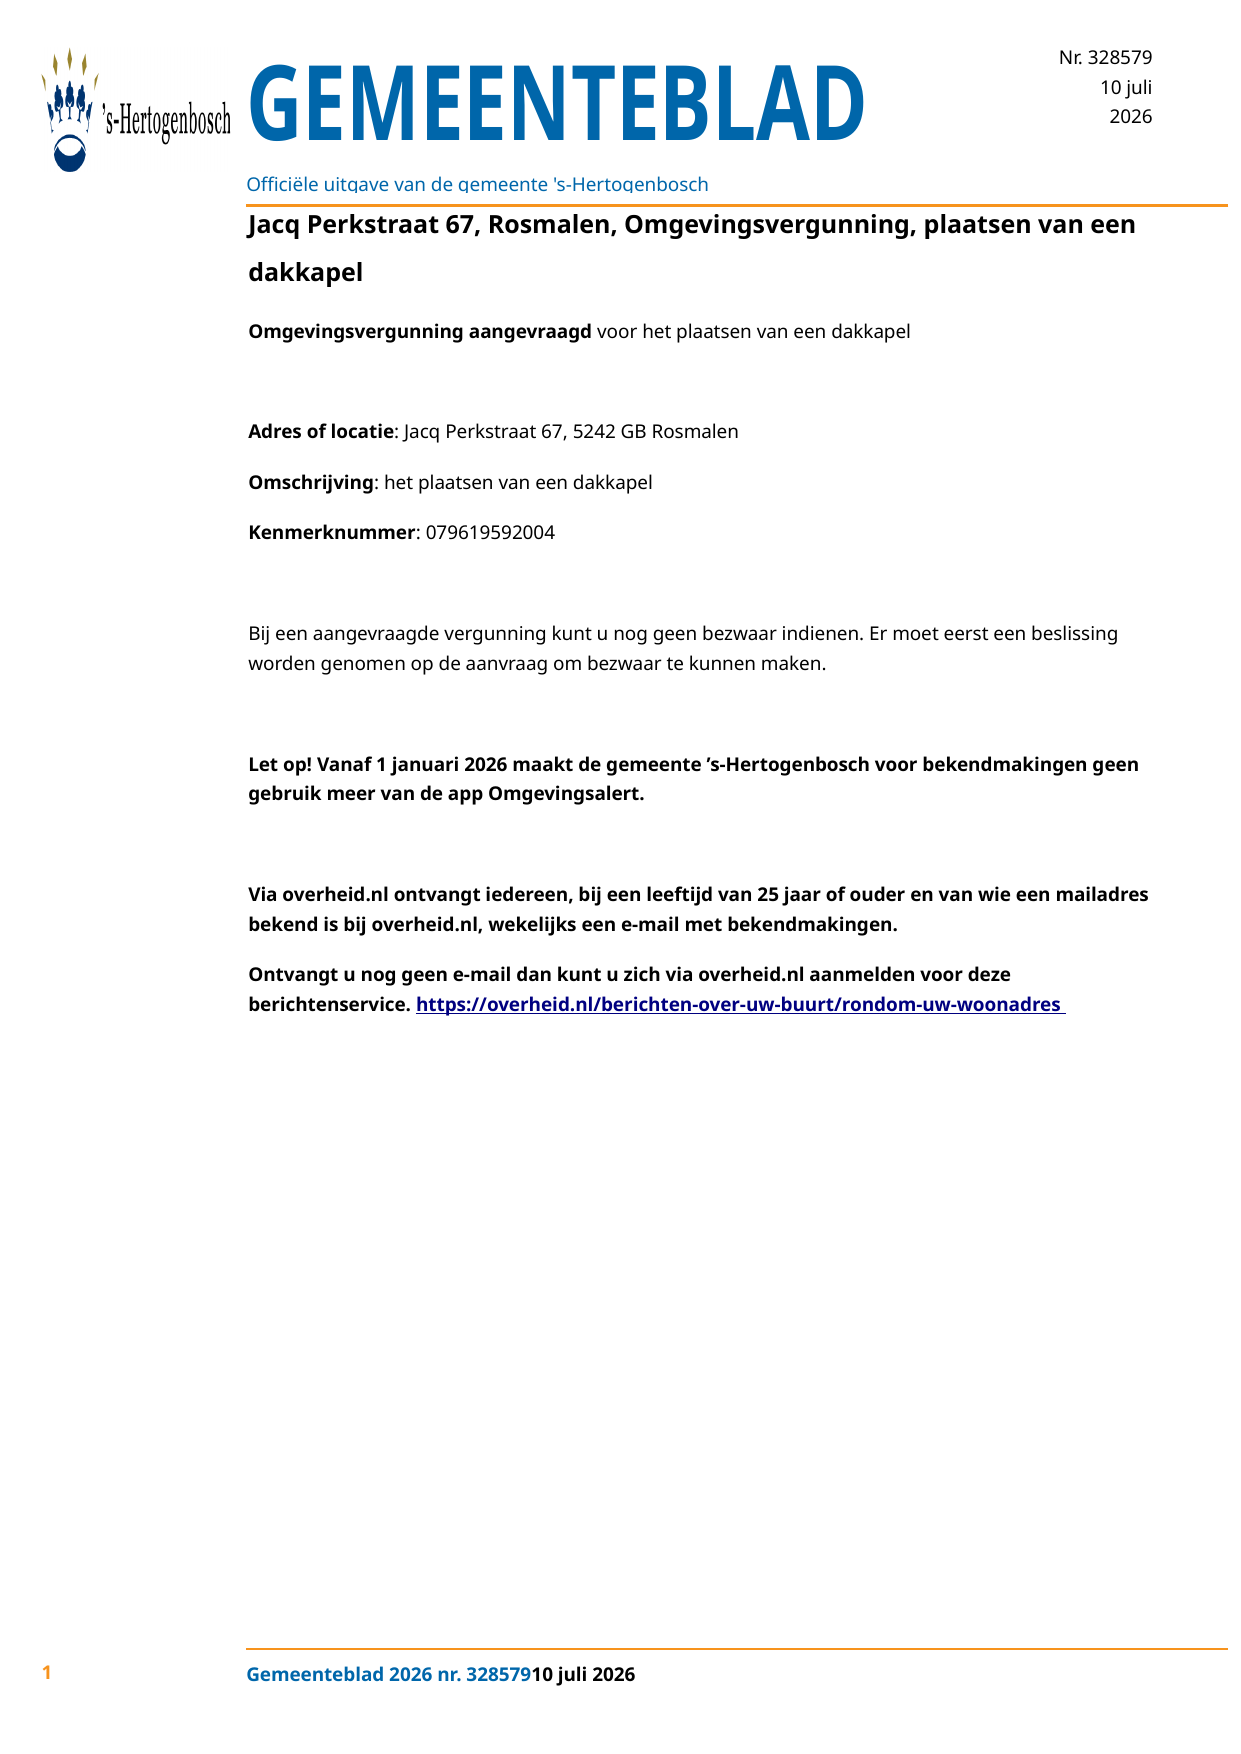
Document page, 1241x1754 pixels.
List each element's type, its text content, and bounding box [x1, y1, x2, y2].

text Via overheid.nl ontvangt iedereen, bij een leeftijd van 25 jaar of ouder en van wie een mailadres bekend is bij overheid.nl, wekelijks een e-mail met bekendmakingen. [248, 881, 1152, 937]
text Omschrijving: het plaatsen van een dakkapel [248, 469, 1152, 495]
text Let op! Vanaf 1 januari 2026 maakt de gemeente ’s-Hertogenbosch voor bekendmakingen geen gebruik meer van de app Omgevingsalert. [248, 751, 1152, 806]
text Omgevingsvergunning aangevraagd voor het plaatsen van een dakkapel [248, 318, 1152, 344]
text Ontvangt u nog geen e-mail dan kunt u zich via overheid.nl aanmelden voor deze berichtenservice. https://overheid.nl/berichten-over-uw-buurt/rondom-uw-woonadres [248, 961, 1152, 1017]
text Jacq Perkstraat 67, Rosmalen, Omgevingsvergunning, plaatsen van een dakkapel [248, 207, 1152, 288]
text Kenmerknummer: 079619592004 [248, 519, 1152, 545]
picture [41, 47, 231, 172]
text Adres of locatie: Jacq Perkstraat 67, 5242 GB Rosmalen [248, 419, 1152, 444]
text Bij een aangevraagde vergunning kunt u nog geen bezwaar indienen. Er moet eerst een beslissing worden genomen op de aanvraag om bezwaar te kunnen maken. [248, 620, 1152, 676]
